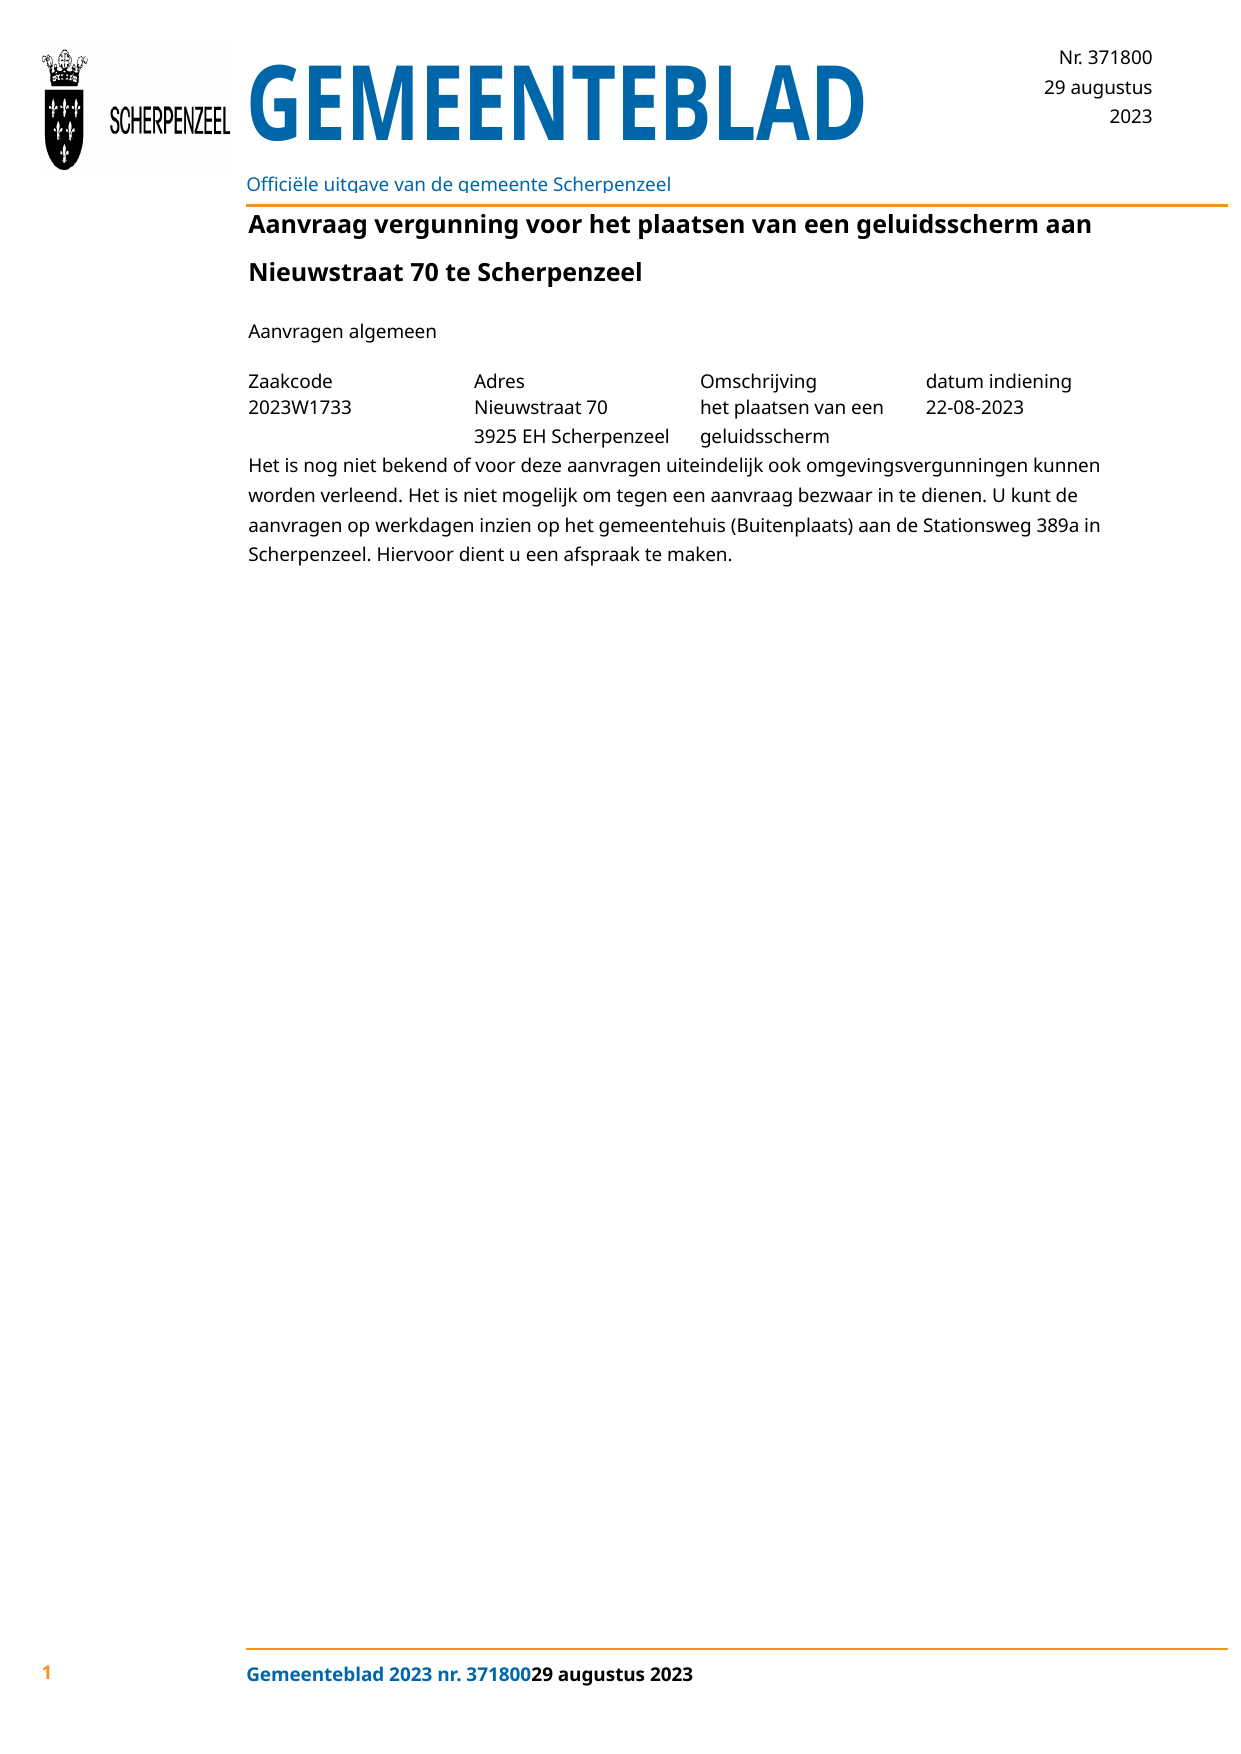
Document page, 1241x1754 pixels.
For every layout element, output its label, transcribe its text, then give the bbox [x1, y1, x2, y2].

text Aanvragen algemeen [248, 318, 1152, 344]
table_cell het plaatsen van een geluidsscherm [700, 394, 926, 449]
table_header datum indiening [926, 369, 1152, 394]
table_header Zaakcode [248, 369, 474, 394]
text Het is nog niet bekend of voor deze aanvragen uiteindelijk ook omgevingsvergunningen kunnen worden verleend. Het is niet mogelijk om tegen een aanvraag bezwaar in te dienen. U kunt de aanvragen op werkdagen inzien op het gemeentehuis (Buitenplaats) aan de Stationsweg 389a in Scherpenzeel. Hiervoor dient u een afspraak te maken. [248, 453, 1152, 567]
table_header Adres [474, 369, 700, 394]
text Aanvraag vergunning voor het plaatsen van een geluidsscherm aan Nieuwstraat 70 te Scherpenzeel [248, 207, 1152, 288]
table_header Omschrijving [700, 369, 926, 394]
table_cell Nieuwstraat 70 3925 EH Scherpenzeel [474, 394, 700, 449]
table_cell 2023W1733 [248, 394, 474, 449]
table_cell 22-08-2023 [926, 394, 1152, 449]
picture [41, 47, 231, 172]
